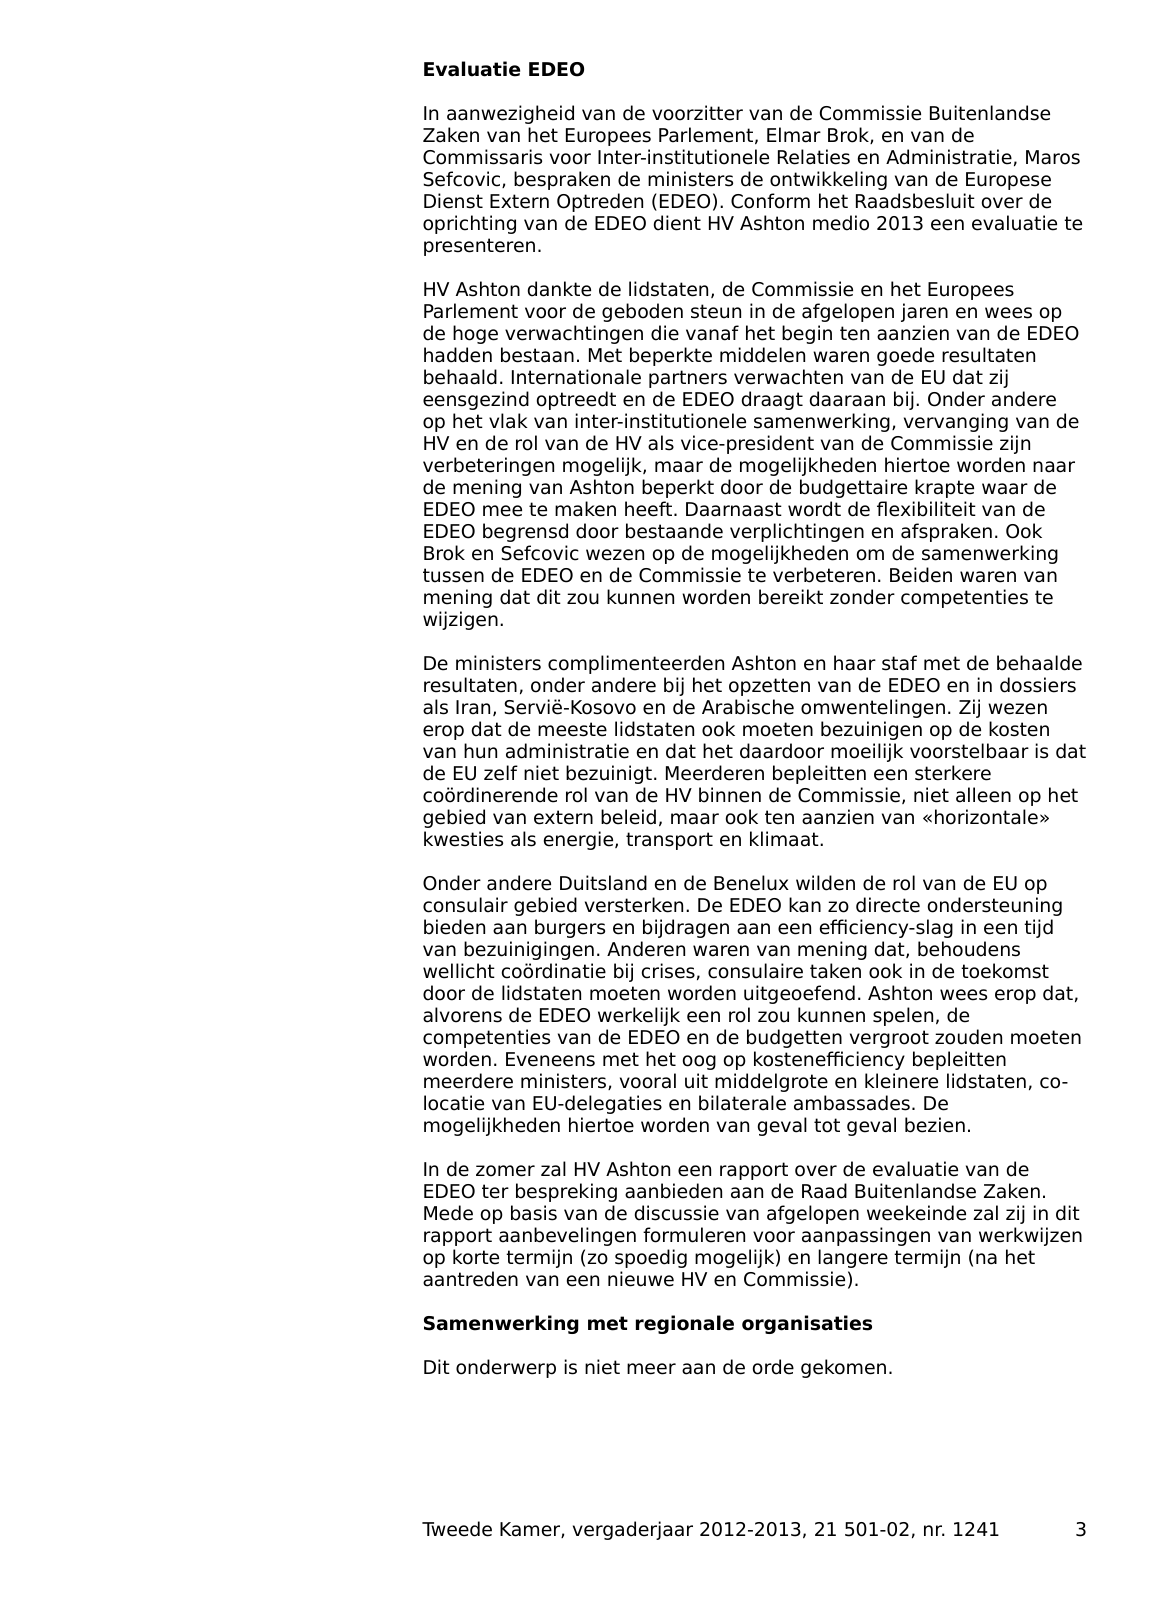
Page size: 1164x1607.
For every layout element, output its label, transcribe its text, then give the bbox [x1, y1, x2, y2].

text HV Ashton dankte de lidstaten, de Commissie en het Europees Parlement voor de geboden steun in de afgelopen jaren en wees op de hoge verwachtingen die vanaf het begin ten aanzien van de EDEO hadden bestaan. Met beperkte middelen waren goede resultaten behaald. Internationale partners verwachten van de EU dat zij eensgezind optreedt en de EDEO draagt daaraan bij. Onder andere op het vlak van inter-institutionele samenwerking, vervanging van de HV en de rol van de HV als vice-president van de Commissie zijn verbeteringen mogelijk, maar de mogelijkheden hiertoe worden naar de mening van Ashton beperkt door de budgettaire krapte waar de EDEO mee te maken heeft. Daarnaast wordt de flexibiliteit van de EDEO begrensd door bestaande verplichtingen en afspraken. Ook Brok en Sefcovic wezen op de mogelijkheden om de samenwerking tussen de EDEO en de Commissie te verbeteren. Beiden waren van mening dat dit zou kunnen worden bereikt zonder competenties te wijzigen. [422, 279, 1087, 631]
subtitle Samenwerking met regionale organisaties [422, 1313, 1087, 1335]
text In aanwezigheid van de voorzitter van de Commissie Buitenlandse Zaken van het Europees Parlement, Elmar Brok, en van de Commissaris voor Inter-institutionele Relaties en Administratie, Maros Sefcovic, bespraken de ministers de ontwikkeling van de Europese Dienst Extern Optreden (EDEO). Conform het Raadsbesluit over de oprichting van de EDEO dient HV Ashton medio 2013 een evaluatie te presenteren. [422, 103, 1087, 257]
text Dit onderwerp is niet meer aan de orde gekomen. [422, 1357, 1087, 1379]
text In de zomer zal HV Ashton een rapport over de evaluatie van de EDEO ter bespreking aanbieden aan de Raad Buitenlandse Zaken. Mede op basis van de discussie van afgelopen weekeinde zal zij in dit rapport aanbevelingen formuleren voor aanpassingen van werkwijzen op korte termijn (zo spoedig mogelijk) en langere termijn (na het aantreden van een nieuwe HV en Commissie). [422, 1159, 1087, 1291]
subtitle Evaluatie EDEO [422, 59, 1087, 81]
text De ministers complimenteerden Ashton en haar staf met de behaalde resultaten, onder andere bij het opzetten van de EDEO en in dossiers als Iran, Servië-Kosovo en de Arabische omwentelingen. Zij wezen erop dat de meeste lidstaten ook moeten bezuinigen op de kosten van hun administratie en dat het daardoor moeilijk voorstelbaar is dat de EU zelf niet bezuinigt. Meerderen bepleitten een sterkere coördinerende rol van de HV binnen de Commissie, niet alleen op het gebied van extern beleid, maar ook ten aanzien van «horizontale» kwesties als energie, transport en klimaat. [422, 653, 1087, 851]
text Onder andere Duitsland en de Benelux wilden de rol van de EU op consulair gebied versterken. De EDEO kan zo directe ondersteuning bieden aan burgers en bijdragen aan een efficiency-slag in een tijd van bezuinigingen. Anderen waren van mening dat, behoudens wellicht coördinatie bij crises, consulaire taken ook in de toekomst door de lidstaten moeten worden uitgeoefend. Ashton wees erop dat, alvorens de EDEO werkelijk een rol zou kunnen spelen, de competenties van de EDEO en de budgetten vergroot zouden moeten worden. Eveneens met het oog op kostenefficiency bepleitten meerdere ministers, vooral uit middelgrote en kleinere lidstaten, co-locatie van EU-delegaties en bilaterale ambassades. De mogelijkheden hiertoe worden van geval tot geval bezien. [422, 873, 1087, 1137]
